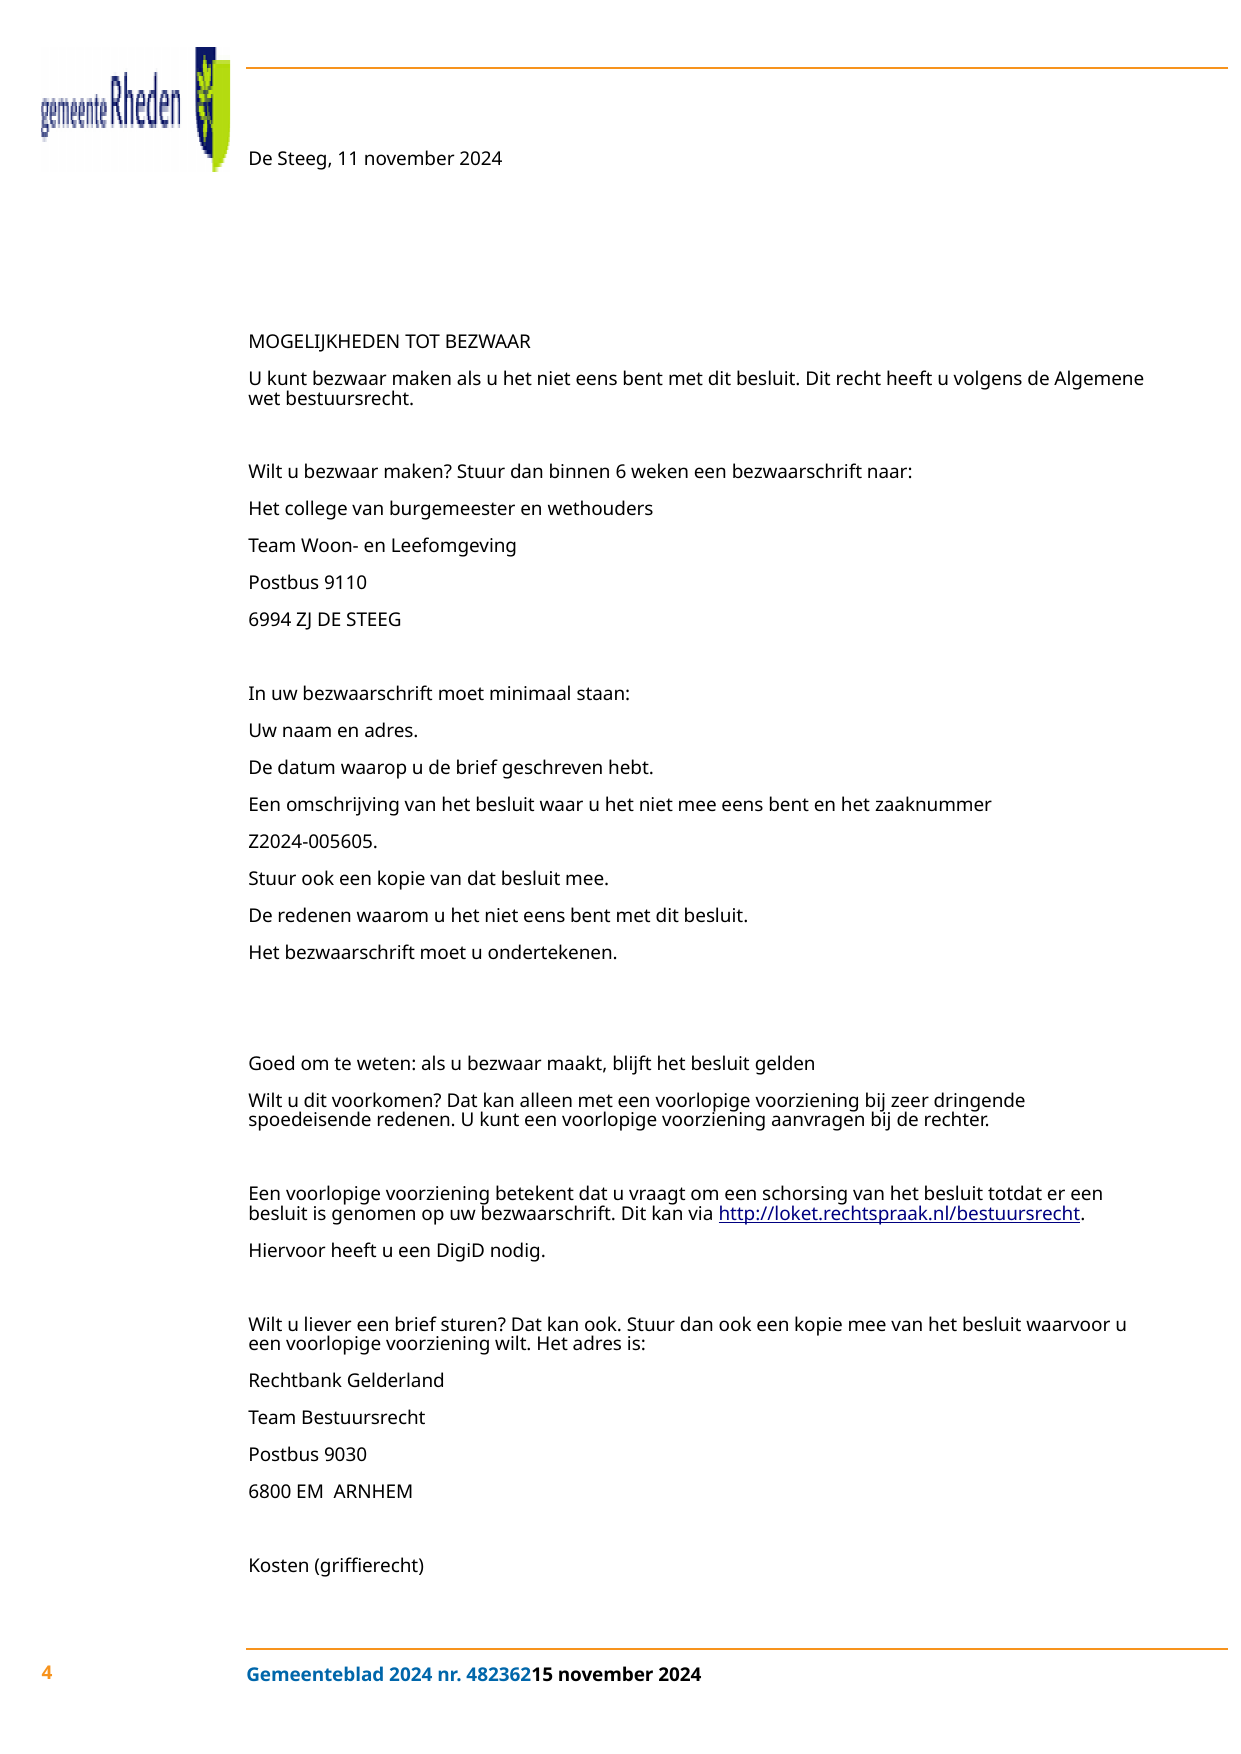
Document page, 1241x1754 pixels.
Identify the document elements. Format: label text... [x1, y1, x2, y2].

text Team Woon- en Leefomgeving [248, 537, 1152, 557]
picture [41, 47, 231, 172]
text Hiervoor heeft u een DigiD nodig. [248, 1242, 1152, 1261]
text Rechtbank Gelderland [248, 1372, 1152, 1391]
text In uw bezwaarschrift moet minimaal staan: [248, 685, 1152, 704]
text De datum waarop u de brief geschreven hebt. [248, 759, 1152, 778]
text Wilt u liever een brief sturen? Dat kan ook. Stuur dan ook een kopie mee van het besluit waarvoor u een voorlopige voorziening wilt. Het adres is: [248, 1316, 1152, 1354]
text MOGELIJKHEDEN TOT BEZWAAR [248, 333, 1152, 352]
text Wilt u dit voorkomen? Dat kan alleen met een voorlopige voorziening bij zeer dringende spoedeisende redenen. U kunt een voorlopige voorziening aanvragen bij de rechter. [248, 1092, 1152, 1131]
text De Steeg, 11 november 2024 [248, 145, 1152, 171]
text Een omschrijving van het besluit waar u het niet mee eens bent en het zaaknummer [248, 796, 1152, 816]
text Goed om te weten: als u bezwaar maakt, blijft het besluit gelden [248, 1055, 1152, 1074]
text Postbus 9030 [248, 1446, 1152, 1465]
text Wilt u bezwaar maken? Stuur dan binnen 6 weken een bezwaarschrift naar: [248, 463, 1152, 483]
text Team Bestuursrecht [248, 1409, 1152, 1428]
text Stuur ook een kopie van dat besluit mee. [248, 870, 1152, 889]
text Uw naam en adres. [248, 722, 1152, 742]
text Postbus 9110 [248, 574, 1152, 594]
text U kunt bezwaar maken als u het niet eens bent met dit besluit. Dit recht heeft u volgens de Algemene wet bestuursrecht. [248, 370, 1152, 409]
text De redenen waarom u het niet eens bent met dit besluit. [248, 907, 1152, 926]
text 6994 ZJ DE STEEG [248, 611, 1152, 631]
text Kosten (griffierecht) [248, 1557, 1152, 1576]
text Een voorlopige voorziening betekent dat u vraagt om een schorsing van het besluit totdat er een besluit is genomen op uw bezwaarschrift. Dit kan via http://loket.rechtspraak.nl/bestuursrecht. [248, 1185, 1152, 1224]
text Het bezwaarschrift moet u ondertekenen. [248, 944, 1152, 963]
text Z2024-005605. [248, 833, 1152, 852]
text 6800 EM ARNHEM [248, 1483, 1152, 1502]
text Het college van burgemeester en wethouders [248, 500, 1152, 520]
